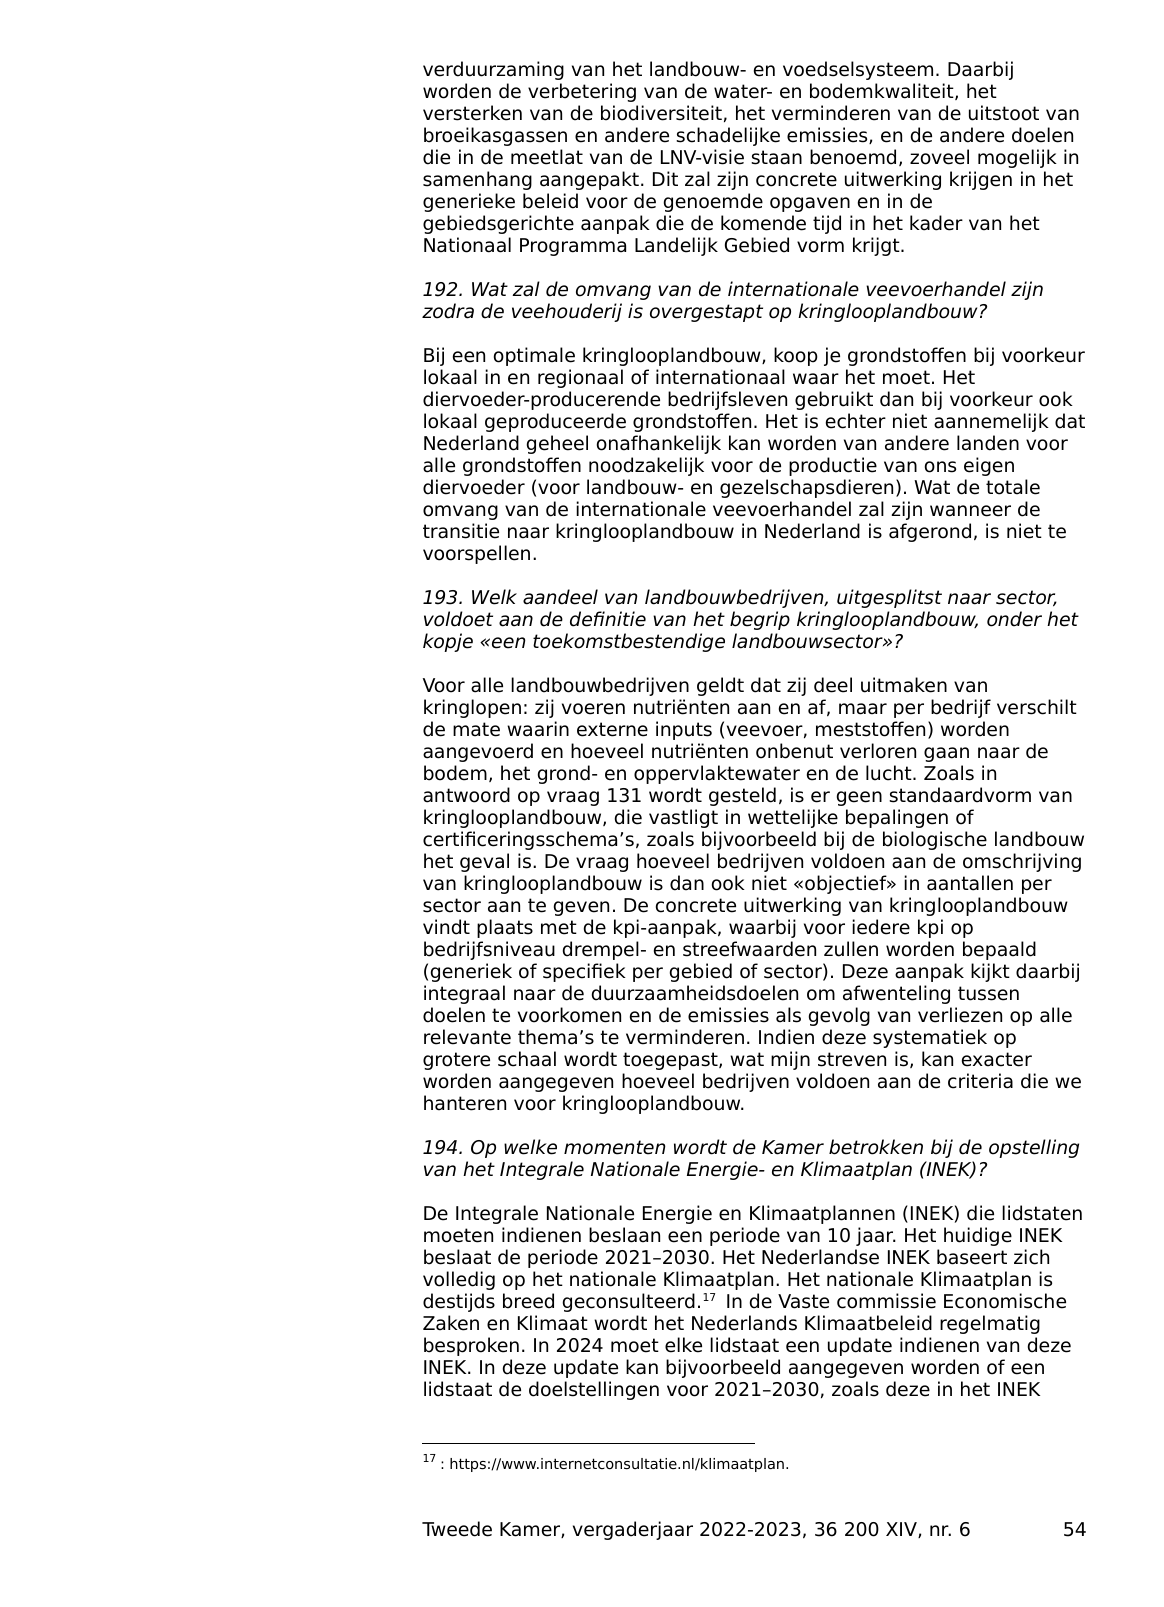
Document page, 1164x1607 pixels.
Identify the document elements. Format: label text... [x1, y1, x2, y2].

text 192. Wat zal de omvang van de internationale veevoerhandel zijn zodra de veehouderij is overgestapt op kringlooplandbouw? [422, 279, 1087, 323]
text Voor alle landbouwbedrijven geldt dat zij deel uitmaken van kringlopen: zij voeren nutriënten aan en af, maar per bedrijf verschilt de mate waarin externe inputs (veevoer, meststoffen) worden aangevoerd en hoeveel nutriënten onbenut verloren gaan naar de bodem, het grond- en oppervlaktewater en de lucht. Zoals in antwoord op vraag 131 wordt gesteld, is er geen standaardvorm van kringlooplandbouw, die vastligt in wettelijke bepalingen of certificeringsschema’s, zoals bijvoorbeeld bij de biologische landbouw het geval is. De vraag hoeveel bedrijven voldoen aan de omschrijving van kringlooplandbouw is dan ook niet «objectief» in aantallen per sector aan te geven. De concrete uitwerking van kringlooplandbouw vindt plaats met de kpi-aanpak, waarbij voor iedere kpi op bedrijfsniveau drempel- en streefwaarden zullen worden bepaald (generiek of specifiek per gebied of sector). Deze aanpak kijkt daarbij integraal naar de duurzaamheidsdoelen om afwenteling tussen doelen te voorkomen en de emissies als gevolg van verliezen op alle relevante thema’s te verminderen. Indien deze systematiek op grotere schaal wordt toegepast, wat mijn streven is, kan exacter worden aangegeven hoeveel bedrijven voldoen aan de criteria die we hanteren voor kringlooplandbouw. [422, 675, 1087, 1115]
text 193. Welk aandeel van landbouwbedrijven, uitgesplitst naar sector, voldoet aan de definitie van het begrip kringlooplandbouw, onder het kopje «een toekomstbestendige landbouwsector»? [422, 587, 1087, 653]
text : https://www.internetconsultatie.nl/klimaatplan. [422, 1452, 1087, 1474]
text 194. Op welke momenten wordt de Kamer betrokken bij de opstelling van het Integrale Nationale Energie- en Klimaatplan (INEK)? [422, 1137, 1087, 1181]
text De Integrale Nationale Energie en Klimaatplannen (INEK) die lidstaten moeten indienen beslaan een periode van 10 jaar. Het huidige INEK beslaat de periode 2021–2030. Het Nederlandse INEK baseert zich volledig op het nationale Klimaatplan. Het nationale Klimaatplan is destijds breed geconsulteerd. In de Vaste commissie Economische Zaken en Klimaat wordt het Nederlands Klimaatbeleid regelmatig besproken. In 2024 moet elke lidstaat een update indienen van deze INEK. In deze update kan bijvoorbeeld aangegeven worden of een lidstaat de doelstellingen voor 2021–2030, zoals deze in het INEK [422, 1203, 1087, 1401]
text Bij een optimale kringlooplandbouw, koop je grondstoffen bij voorkeur lokaal in en regionaal of internationaal waar het moet. Het diervoeder-producerende bedrijfsleven gebruikt dan bij voorkeur ook lokaal geproduceerde grondstoffen. Het is echter niet aannemelijk dat Nederland geheel onafhankelijk kan worden van andere landen voor alle grondstoffen noodzakelijk voor de productie van ons eigen diervoeder (voor landbouw- en gezelschapsdieren). Wat de totale omvang van de internationale veevoerhandel zal zijn wanneer de transitie naar kringlooplandbouw in Nederland is afgerond, is niet te voorspellen. [422, 345, 1087, 565]
text verduurzaming van het landbouw- en voedselsysteem. Daarbij worden de verbetering van de water- en bodemkwaliteit, het versterken van de biodiversiteit, het verminderen van de uitstoot van broeikasgassen en andere schadelijke emissies, en de andere doelen die in de meetlat van de LNV-visie staan benoemd, zoveel mogelijk in samenhang aangepakt. Dit zal zijn concrete uitwerking krijgen in het generieke beleid voor de genoemde opgaven en in de gebiedsgerichte aanpak die de komende tijd in het kader van het Nationaal Programma Landelijk Gebied vorm krijgt. [422, 59, 1087, 257]
